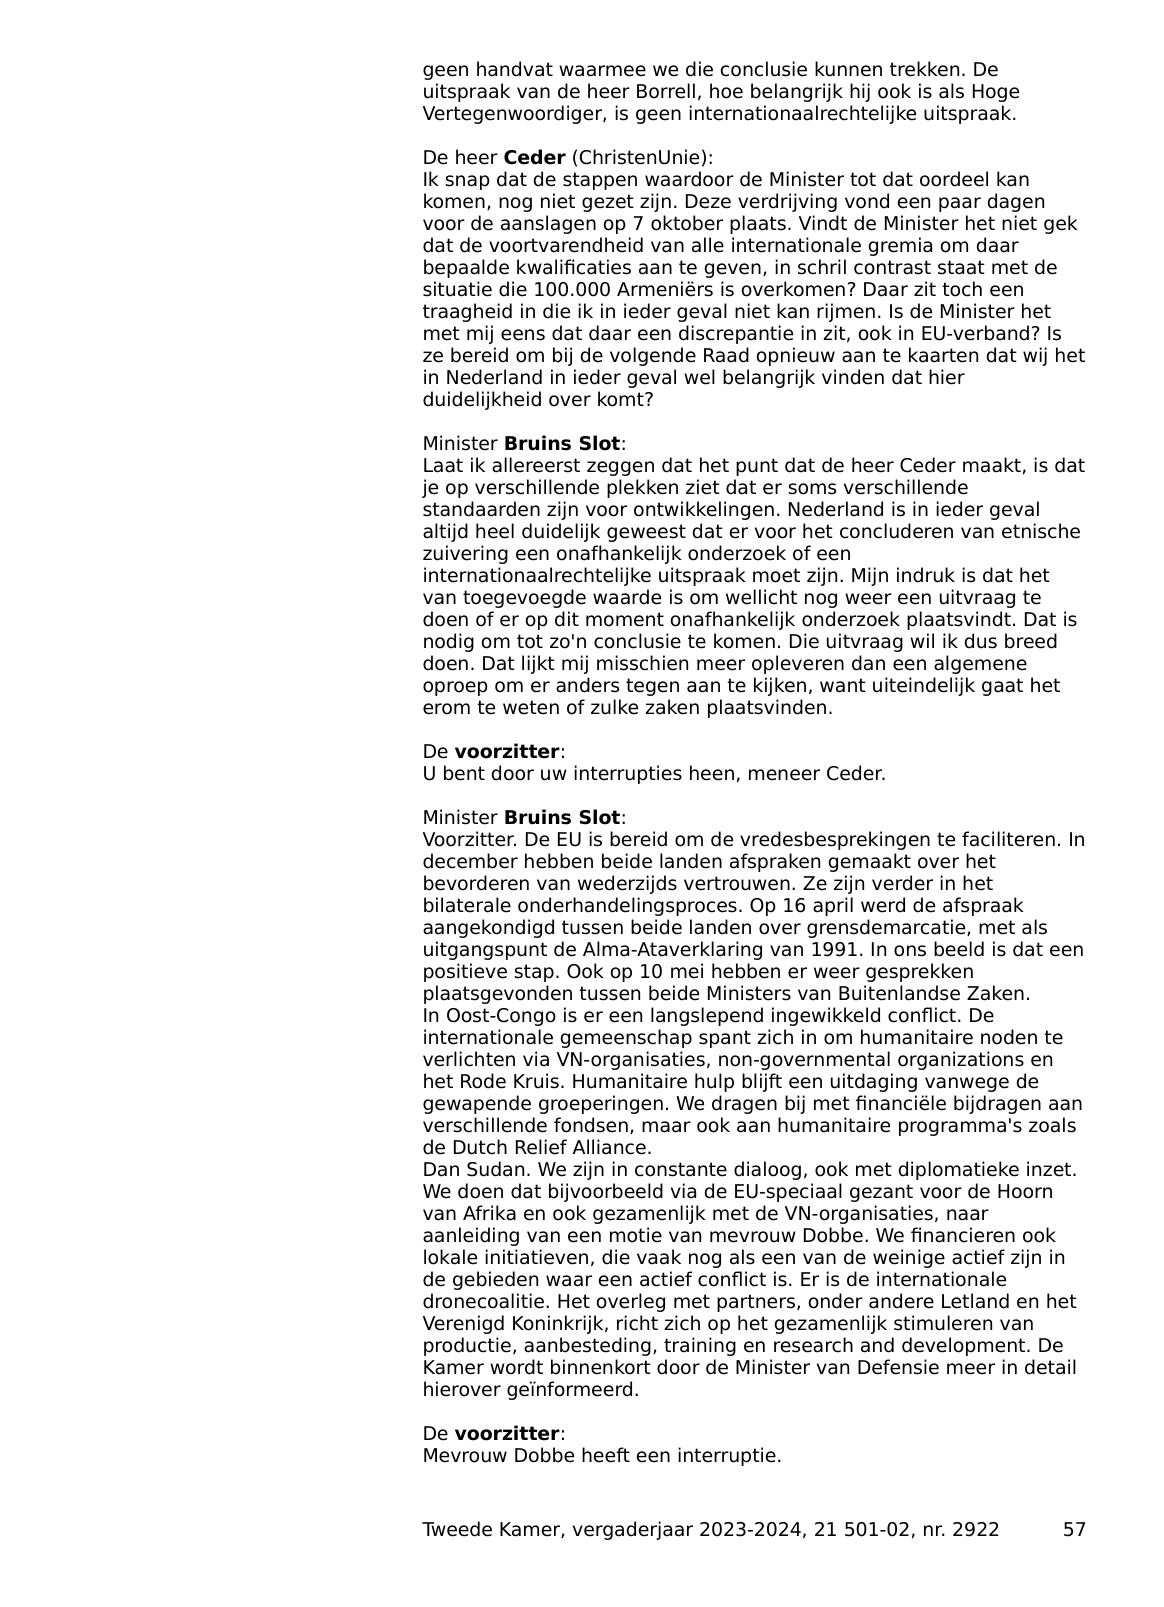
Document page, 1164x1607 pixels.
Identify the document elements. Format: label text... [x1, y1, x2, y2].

text Minister Bruins Slot: [422, 433, 1087, 455]
text In Oost-Congo is er een langslepend ingewikkeld conflict. De internationale gemeenschap spant zich in om humanitaire noden te verlichten via VN-organisaties, non-governmental organizations en het Rode Kruis. Humanitaire hulp blijft een uitdaging vanwege de gewapende groeperingen. We dragen bij met financiële bijdragen aan verschillende fondsen, maar ook aan humanitaire programma's zoals de Dutch Relief Alliance. [422, 1005, 1087, 1159]
text De voorzitter: [422, 741, 1087, 763]
text De heer Ceder (ChristenUnie): [422, 147, 1087, 169]
text Voorzitter. De EU is bereid om de vredesbesprekingen te faciliteren. In december hebben beide landen afspraken gemaakt over het bevorderen van wederzijds vertrouwen. Ze zijn verder in het bilaterale onderhandelingsproces. Op 16 april werd de afspraak aangekondigd tussen beide landen over grensdemarcatie, met als uitgangspunt de Alma-Ataverklaring van 1991. In ons beeld is dat een positieve stap. Ook op 10 mei hebben er weer gesprekken plaatsgevonden tussen beide Ministers van Buitenlandse Zaken. [422, 829, 1087, 1005]
text Minister Bruins Slot: [422, 807, 1087, 829]
text geen handvat waarmee we die conclusie kunnen trekken. De uitspraak van de heer Borrell, hoe belangrijk hij ook is als Hoge Vertegenwoordiger, is geen internationaalrechtelijke uitspraak. [422, 59, 1087, 125]
text U bent door uw interrupties heen, meneer Ceder. [422, 763, 1087, 785]
text Mevrouw Dobbe heeft een interruptie. [422, 1445, 1087, 1467]
text Ik snap dat de stappen waardoor de Minister tot dat oordeel kan komen, nog niet gezet zijn. Deze verdrijving vond een paar dagen voor de aanslagen op 7 oktober plaats. Vindt de Minister het niet gek dat de voortvarendheid van alle internationale gremia om daar bepaalde kwalificaties aan te geven, in schril contrast staat met de situatie die 100.000 Armeniërs is overkomen? Daar zit toch een traagheid in die ik in ieder geval niet kan rijmen. Is de Minister het met mij eens dat daar een discrepantie in zit, ook in EU-verband? Is ze bereid om bij de volgende Raad opnieuw aan te kaarten dat wij het in Nederland in ieder geval wel belangrijk vinden dat hier duidelijkheid over komt? [422, 169, 1087, 411]
text De voorzitter: [422, 1423, 1087, 1445]
text Dan Sudan. We zijn in constante dialoog, ook met diplomatieke inzet. We doen dat bijvoorbeeld via de EU-speciaal gezant voor de Hoorn van Afrika en ook gezamenlijk met de VN-organisaties, naar aanleiding van een motie van mevrouw Dobbe. We financieren ook lokale initiatieven, die vaak nog als een van de weinige actief zijn in de gebieden waar een actief conflict is. Er is de internationale dronecoalitie. Het overleg met partners, onder andere Letland en het Verenigd Koninkrijk, richt zich op het gezamenlijk stimuleren van productie, aanbesteding, training en research and development. De Kamer wordt binnenkort door de Minister van Defensie meer in detail hierover geïnformeerd. [422, 1159, 1087, 1401]
text Laat ik allereerst zeggen dat het punt dat de heer Ceder maakt, is dat je op verschillende plekken ziet dat er soms verschillende standaarden zijn voor ontwikkelingen. Nederland is in ieder geval altijd heel duidelijk geweest dat er voor het concluderen van etnische zuivering een onafhankelijk onderzoek of een internationaalrechtelijke uitspraak moet zijn. Mijn indruk is dat het van toegevoegde waarde is om wellicht nog weer een uitvraag te doen of er op dit moment onafhankelijk onderzoek plaatsvindt. Dat is nodig om tot zo'n conclusie te komen. Die uitvraag wil ik dus breed doen. Dat lijkt mij misschien meer opleveren dan een algemene oproep om er anders tegen aan te kijken, want uiteindelijk gaat het erom te weten of zulke zaken plaatsvinden. [422, 455, 1087, 719]
